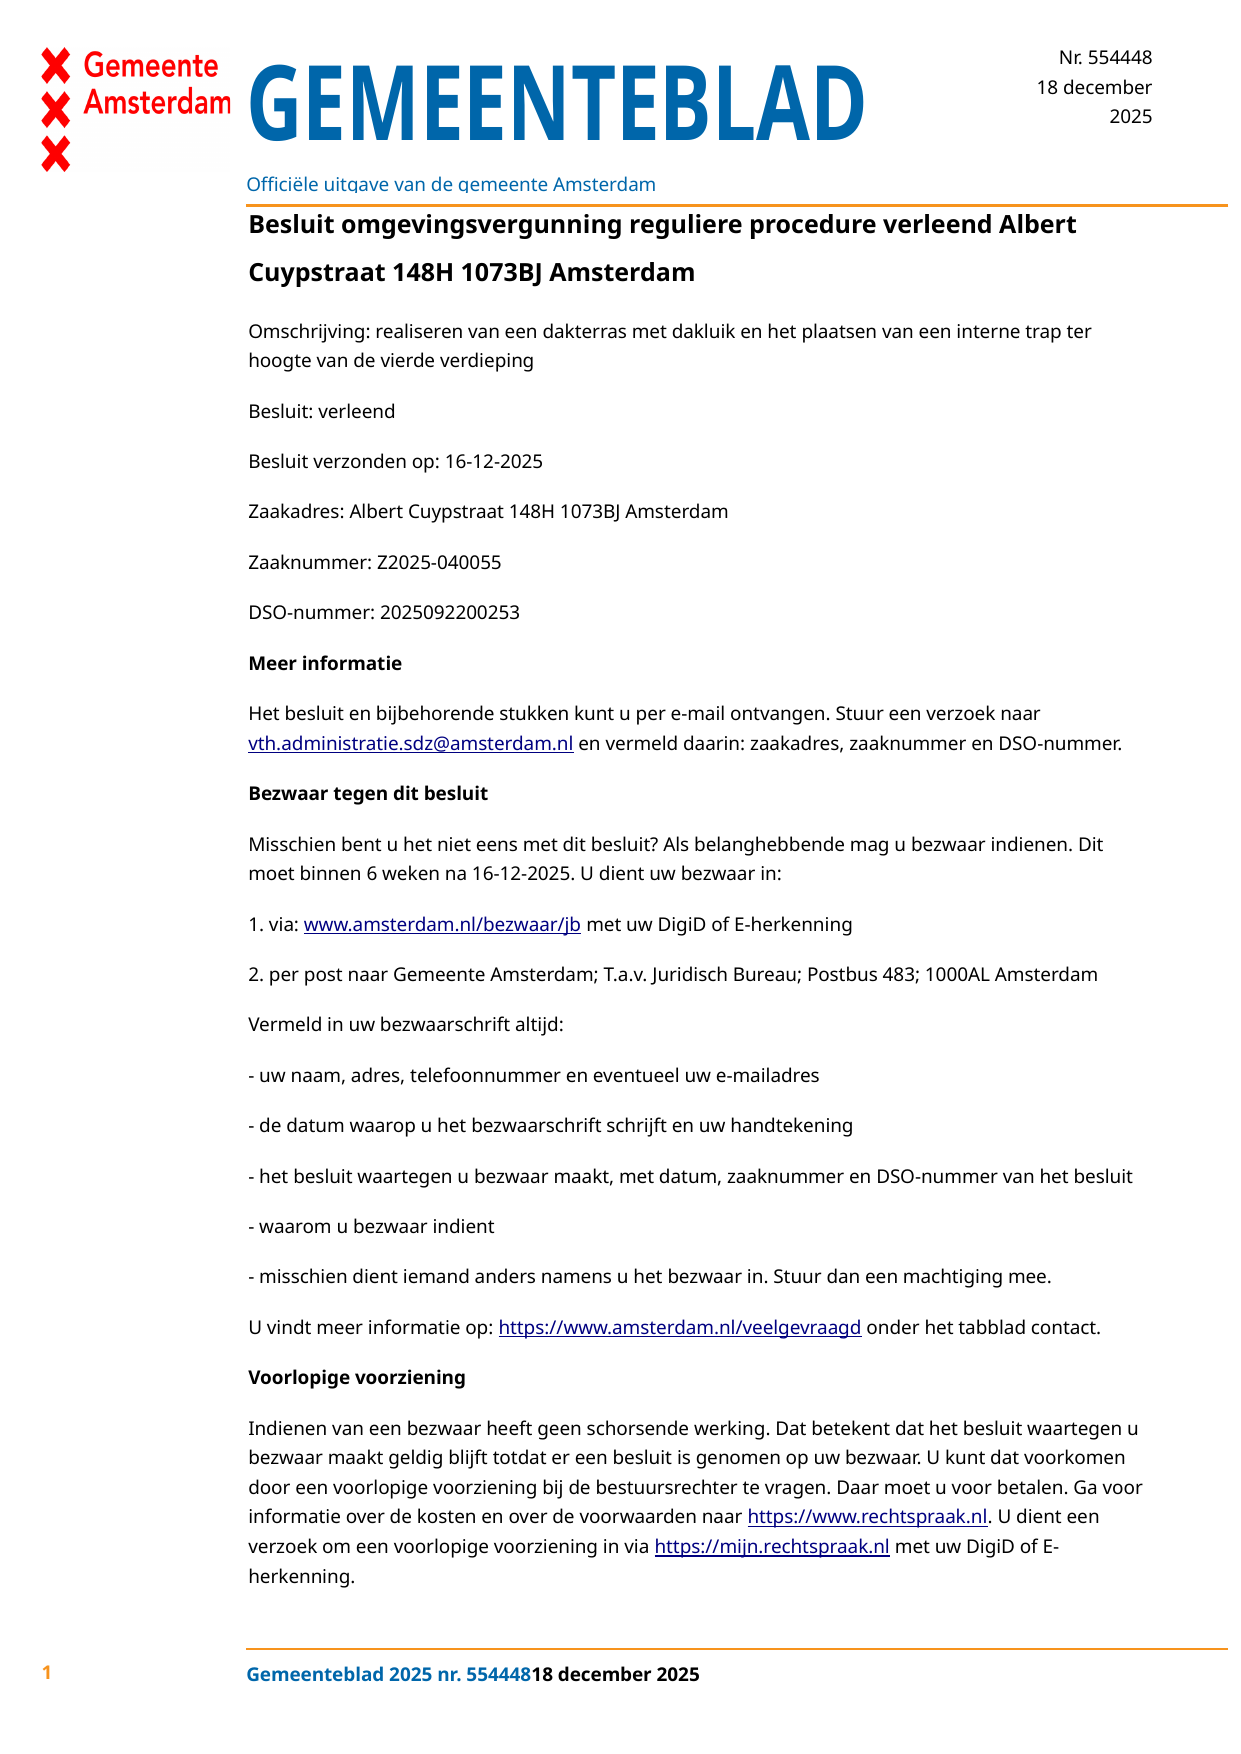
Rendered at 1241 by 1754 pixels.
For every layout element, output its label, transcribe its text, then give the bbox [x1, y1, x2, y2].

text - het besluit waartegen u bezwaar maakt, met datum, zaaknummer en DSO-nummer van het besluit [248, 1163, 1152, 1189]
text Bezwaar tegen dit besluit [248, 780, 1152, 806]
text Besluit verzonden op: 16-12-2025 [248, 448, 1152, 474]
text Omschrijving: realiseren van een dakterras met dakluik en het plaatsen van een interne trap ter hoogte van de vierde verdieping [248, 318, 1152, 373]
text Vermeld in uw bezwaarschrift altijd: [248, 1012, 1152, 1037]
text Voorlopige voorziening [248, 1364, 1152, 1390]
text Meer informatie [248, 650, 1152, 676]
text Het besluit en bijbehorende stukken kunt u per e-mail ontvangen. Stuur een verzoek naar vth.administratie.sdz@amsterdam.nl en vermeld daarin: zaakadres, zaaknummer en DSO-nummer. [248, 700, 1152, 756]
text DSO-nummer: 2025092200253 [248, 599, 1152, 625]
text - de datum waarop u het bezwaarschrift schrijft en uw handtekening [248, 1112, 1152, 1138]
text Misschien bent u het niet eens met dit besluit? Als belanghebbende mag u bezwaar indienen. Dit moet binnen 6 weken na 16-12-2025. U dient uw bezwaar in: [248, 831, 1152, 886]
text 2. per post naar Gemeente Amsterdam; T.a.v. Juridisch Bureau; Postbus 483; 1000AL Amsterdam [248, 961, 1152, 987]
picture [41, 47, 231, 172]
text Besluit: verleend [248, 398, 1152, 424]
text Zaaknummer: Z2025-040055 [248, 549, 1152, 575]
text U vindt meer informatie op: https://www.amsterdam.nl/veelgevraagd onder het tabblad contact. [248, 1314, 1152, 1340]
text Zaakadres: Albert Cuypstraat 148H 1073BJ Amsterdam [248, 499, 1152, 524]
text - misschien dient iemand anders namens u het bezwaar in. Stuur dan een machtiging mee. [248, 1264, 1152, 1289]
text Indienen van een bezwaar heeft geen schorsende werking. Dat betekent dat het besluit waartegen u bezwaar maakt geldig blijft totdat er een besluit is genomen op uw bezwaar. U kunt dat voorkomen door een voorlopige voorziening bij de bestuursrechter te vragen. Daar moet u voor betalen. Ga voor informatie over de kosten en over de voorwaarden naar https://www.rechtspraak.nl. U dient een verzoek om een voorlopige voorziening in via https://mijn.rechtspraak.nl met uw DigiD of E-herkenning. [248, 1415, 1152, 1589]
text 1. via: www.amsterdam.nl/bezwaar/jb met uw DigiD of E-herkenning [248, 911, 1152, 937]
text Besluit omgevingsvergunning reguliere procedure verleend Albert Cuypstraat 148H 1073BJ Amsterdam [248, 207, 1152, 288]
text - uw naam, adres, telefoonnummer en eventueel uw e-mailadres [248, 1062, 1152, 1088]
text - waarom u bezwaar indient [248, 1213, 1152, 1239]
